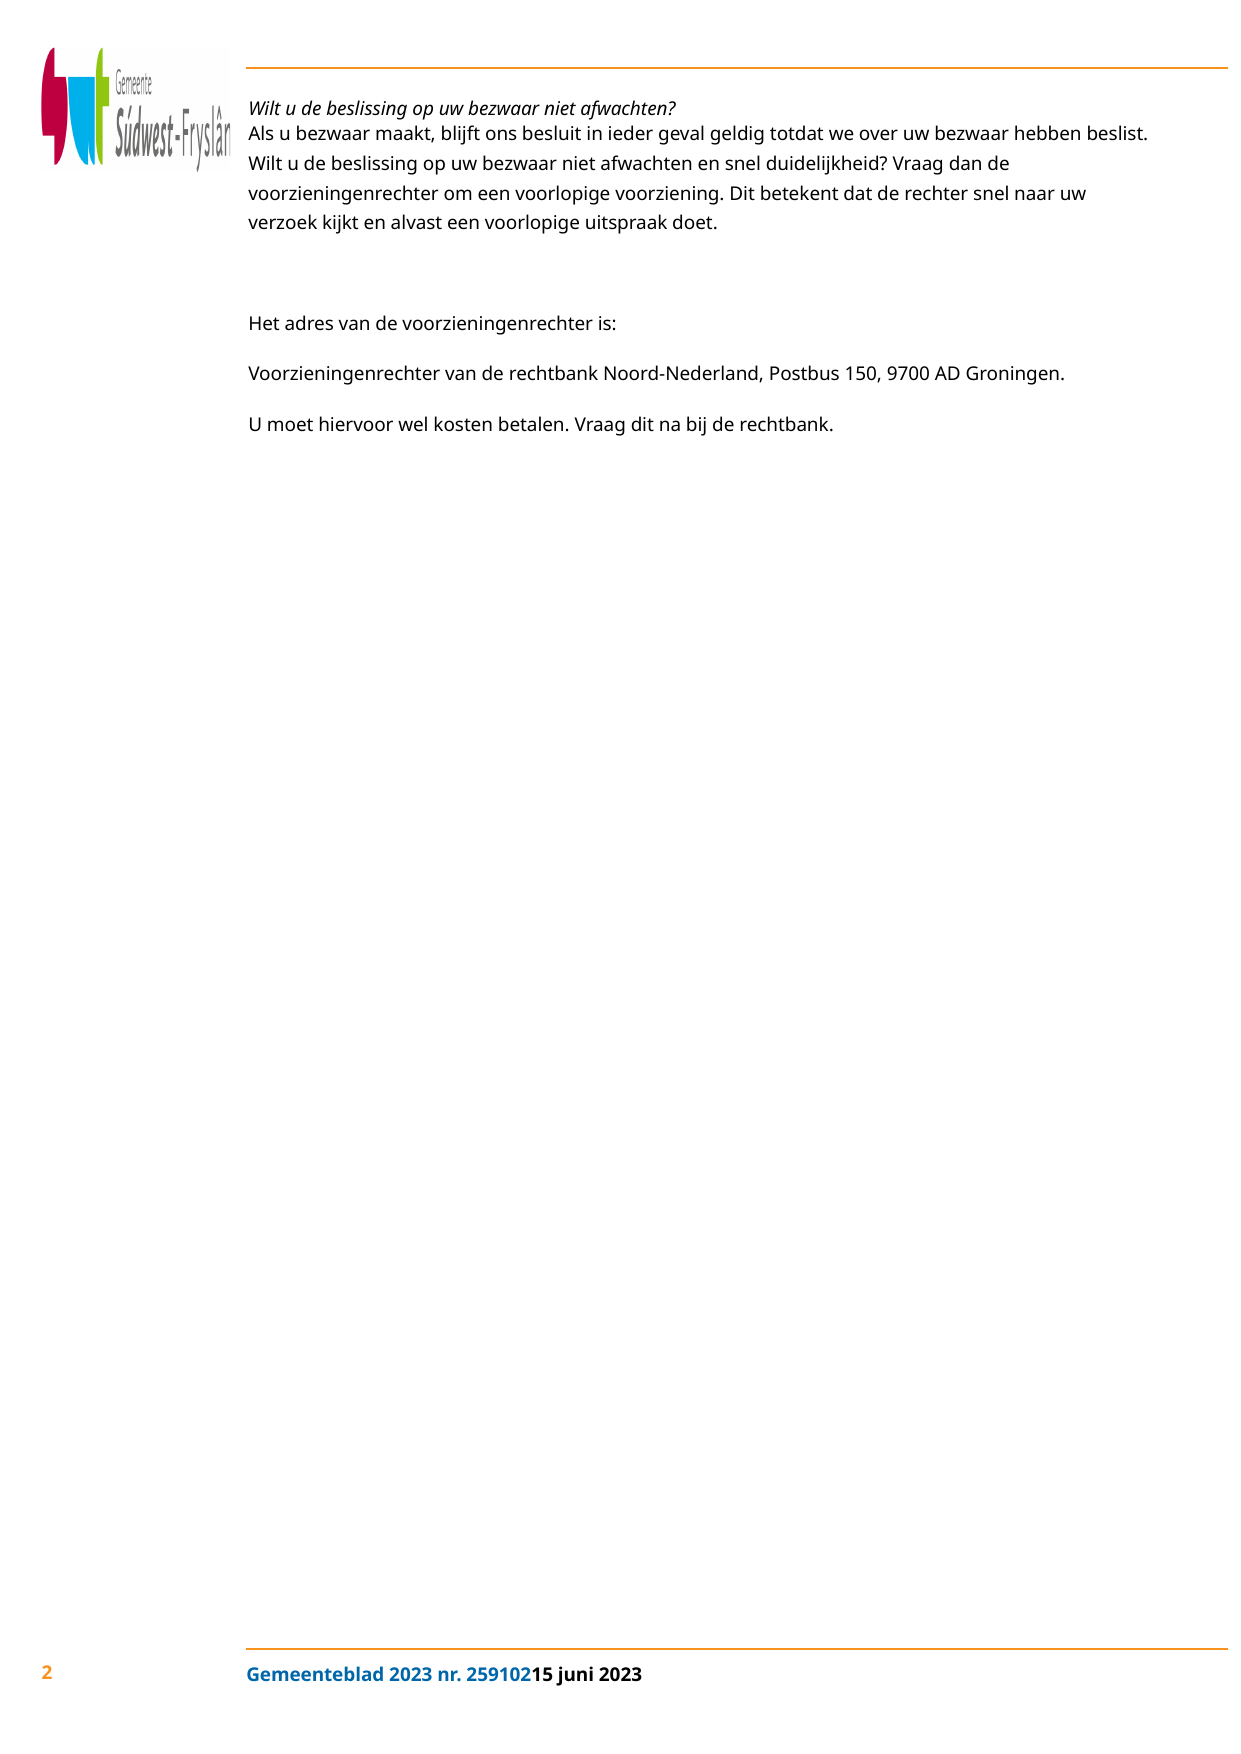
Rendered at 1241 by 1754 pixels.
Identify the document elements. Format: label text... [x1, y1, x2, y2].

text U moet hiervoor wel kosten betalen. Vraag dit na bij de rechtbank. [248, 411, 1152, 437]
picture [41, 47, 231, 172]
text Het adres van de voorzieningenrechter is: [248, 310, 1152, 336]
text Voorzieningenrechter van de rechtbank Noord-Nederland, Postbus 150, 9700 AD Groningen. [248, 361, 1152, 386]
text Wilt u de beslissing op uw bezwaar niet afwachten? [248, 95, 1152, 121]
text Als u bezwaar maakt, blijft ons besluit in ieder geval geldig totdat we over uw bezwaar hebben beslist. Wilt u de beslissing op uw bezwaar niet afwachten en snel duidelijkheid? Vraag dan de voorzieningenrechter om een voorlopige voorziening. Dit betekent dat de rechter snel naar uw verzoek kijkt en alvast een voorlopige uitspraak doet. [248, 121, 1152, 235]
